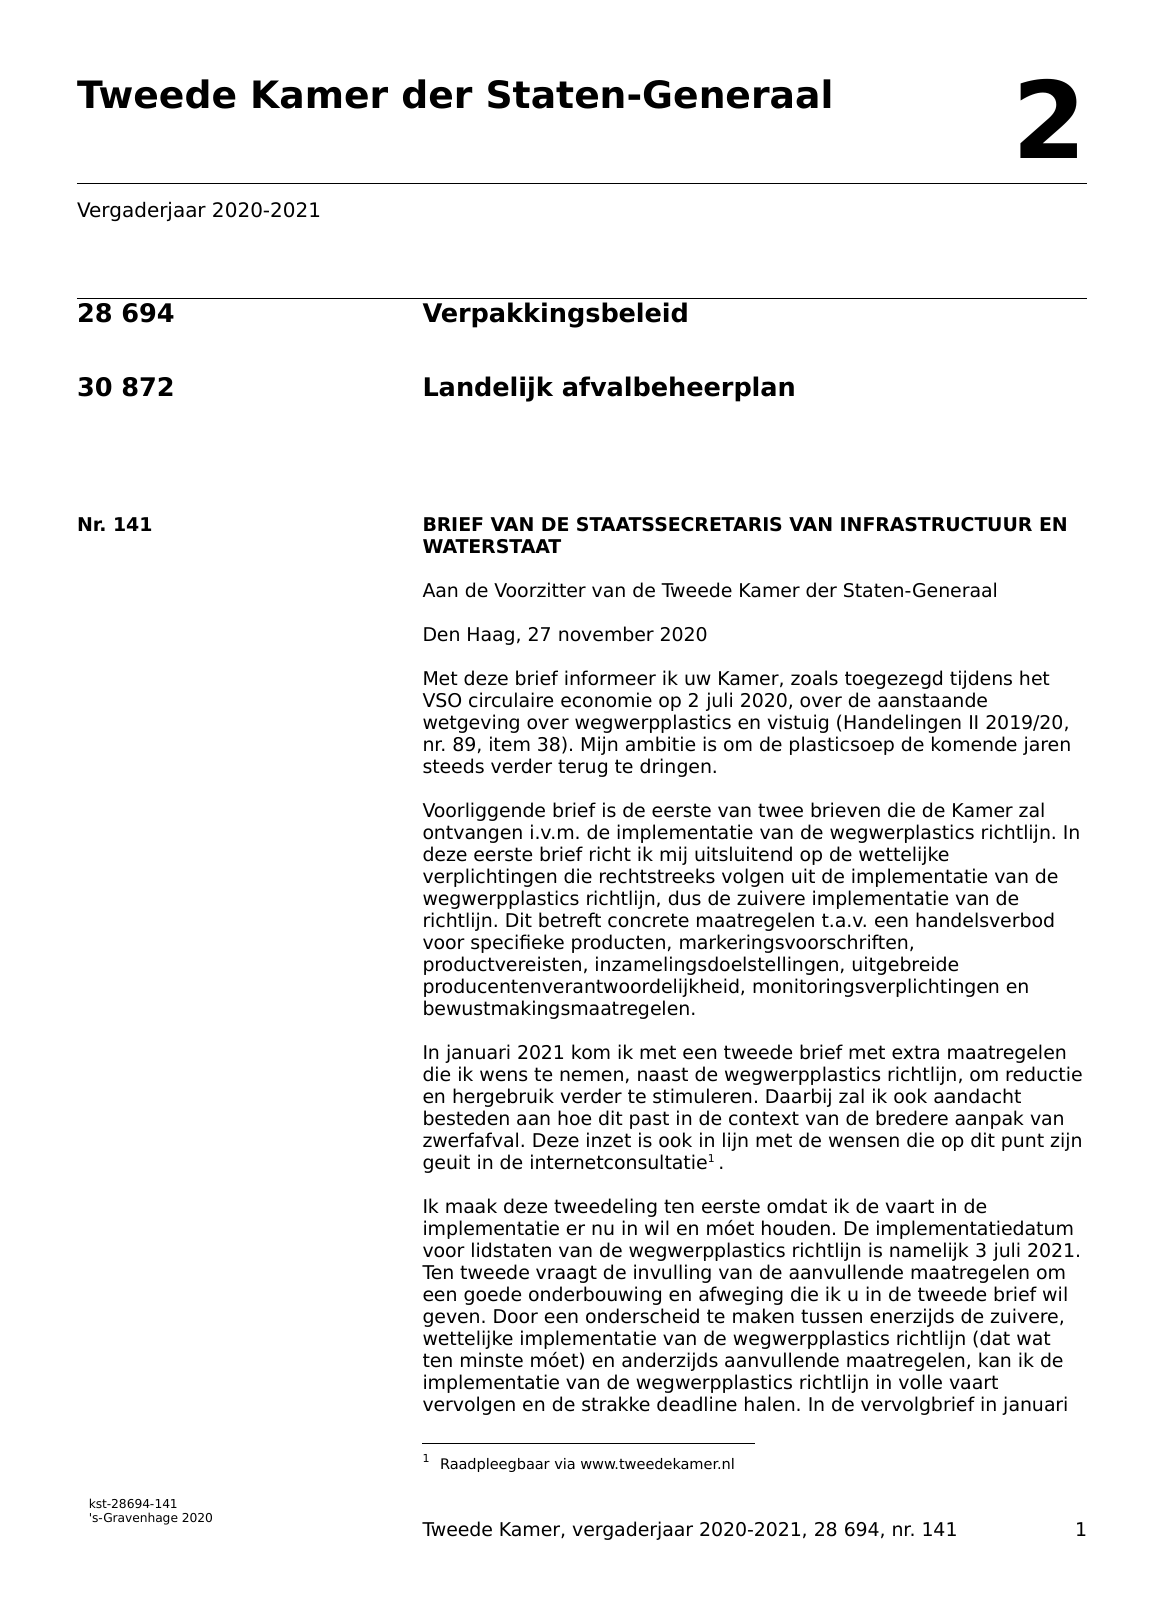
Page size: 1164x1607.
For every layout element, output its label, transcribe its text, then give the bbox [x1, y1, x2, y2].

subtitle 30 872 Landelijk afvalbeheerplan [77, 373, 1087, 403]
text In januari 2021 kom ik met een tweede brief met extra maatregelen die ik wens te nemen, naast de wegwerpplastics richtlijn, om reductie en hergebruik verder te stimuleren. Daarbij zal ik ook aandacht besteden aan hoe dit past in de context van de bredere aanpak van zwerfafval. Deze inzet is ook in lijn met de wensen die op dit punt zijn geuit in de internetconsultatie. [422, 1042, 1087, 1174]
table_header 2 [886, 59, 1087, 183]
text Raadpleegbaar via www.tweedekamer.nl [422, 1452, 1087, 1474]
text Met deze brief informeer ik uw Kamer, zoals toegezegd tijdens het VSO circulaire economie op 2 juli 2020, over de aanstaande wetgeving over wegwerpplastics en vistuig (Handelingen II 2019/20, nr. 89, item 38). Mijn ambitie is om de plasticsoep de komende jaren steeds verder terug te dringen. [422, 668, 1087, 778]
table_header Tweede Kamer der Staten-Generaal [77, 59, 886, 183]
subtitle Nr. 141 BRIEF VAN DE STAATSSECRETARIS VAN INFRASTRUCTUUR EN WATERSTAAT [77, 514, 1087, 558]
text 's-Gravenhage 2020 [88, 1511, 323, 1525]
text Den Haag, 27 november 2020 [422, 624, 1087, 646]
table_cell Vergaderjaar 2020-2021 [77, 184, 1087, 298]
text Ik maak deze tweedeling ten eerste omdat ik de vaart in de implementatie er nu in wil en móet houden. De implementatiedatum voor lidstaten van de wegwerpplastics richtlijn is namelijk 3 juli 2021. Ten tweede vraagt de invulling van de aanvullende maatregelen om een goede onderbouwing en afweging die ik u in de tweede brief wil geven. Door een onderscheid te maken tussen enerzijds de zuivere, wettelijke implementatie van de wegwerpplastics richtlijn (dat wat ten minste móet) en anderzijds aanvullende maatregelen, kan ik de implementatie van de wegwerpplastics richtlijn in volle vaart vervolgen en de strakke deadline halen. In de vervolgbrief in januari [422, 1196, 1087, 1416]
subtitle 28 694 Verpakkingsbeleid [77, 299, 1087, 329]
text kst-28694-141 [88, 1497, 323, 1511]
text Aan de Voorzitter van de Tweede Kamer der Staten-Generaal [422, 580, 1087, 602]
text Voorliggende brief is de eerste van twee brieven die de Kamer zal ontvangen i.v.m. de implementatie van de wegwerplastics richtlijn. In deze eerste brief richt ik mij uitsluitend op de wettelijke verplichtingen die rechtstreeks volgen uit de implementatie van de wegwerpplastics richtlijn, dus de zuivere implementatie van de richtlijn. Dit betreft concrete maatregelen t.a.v. een handelsverbod voor specifieke producten, markeringsvoorschriften, productvereisten, inzamelingsdoelstellingen, uitgebreide producentenverantwoordelijkheid, monitoringsverplichtingen en bewustmakingsmaatregelen. [422, 800, 1087, 1020]
